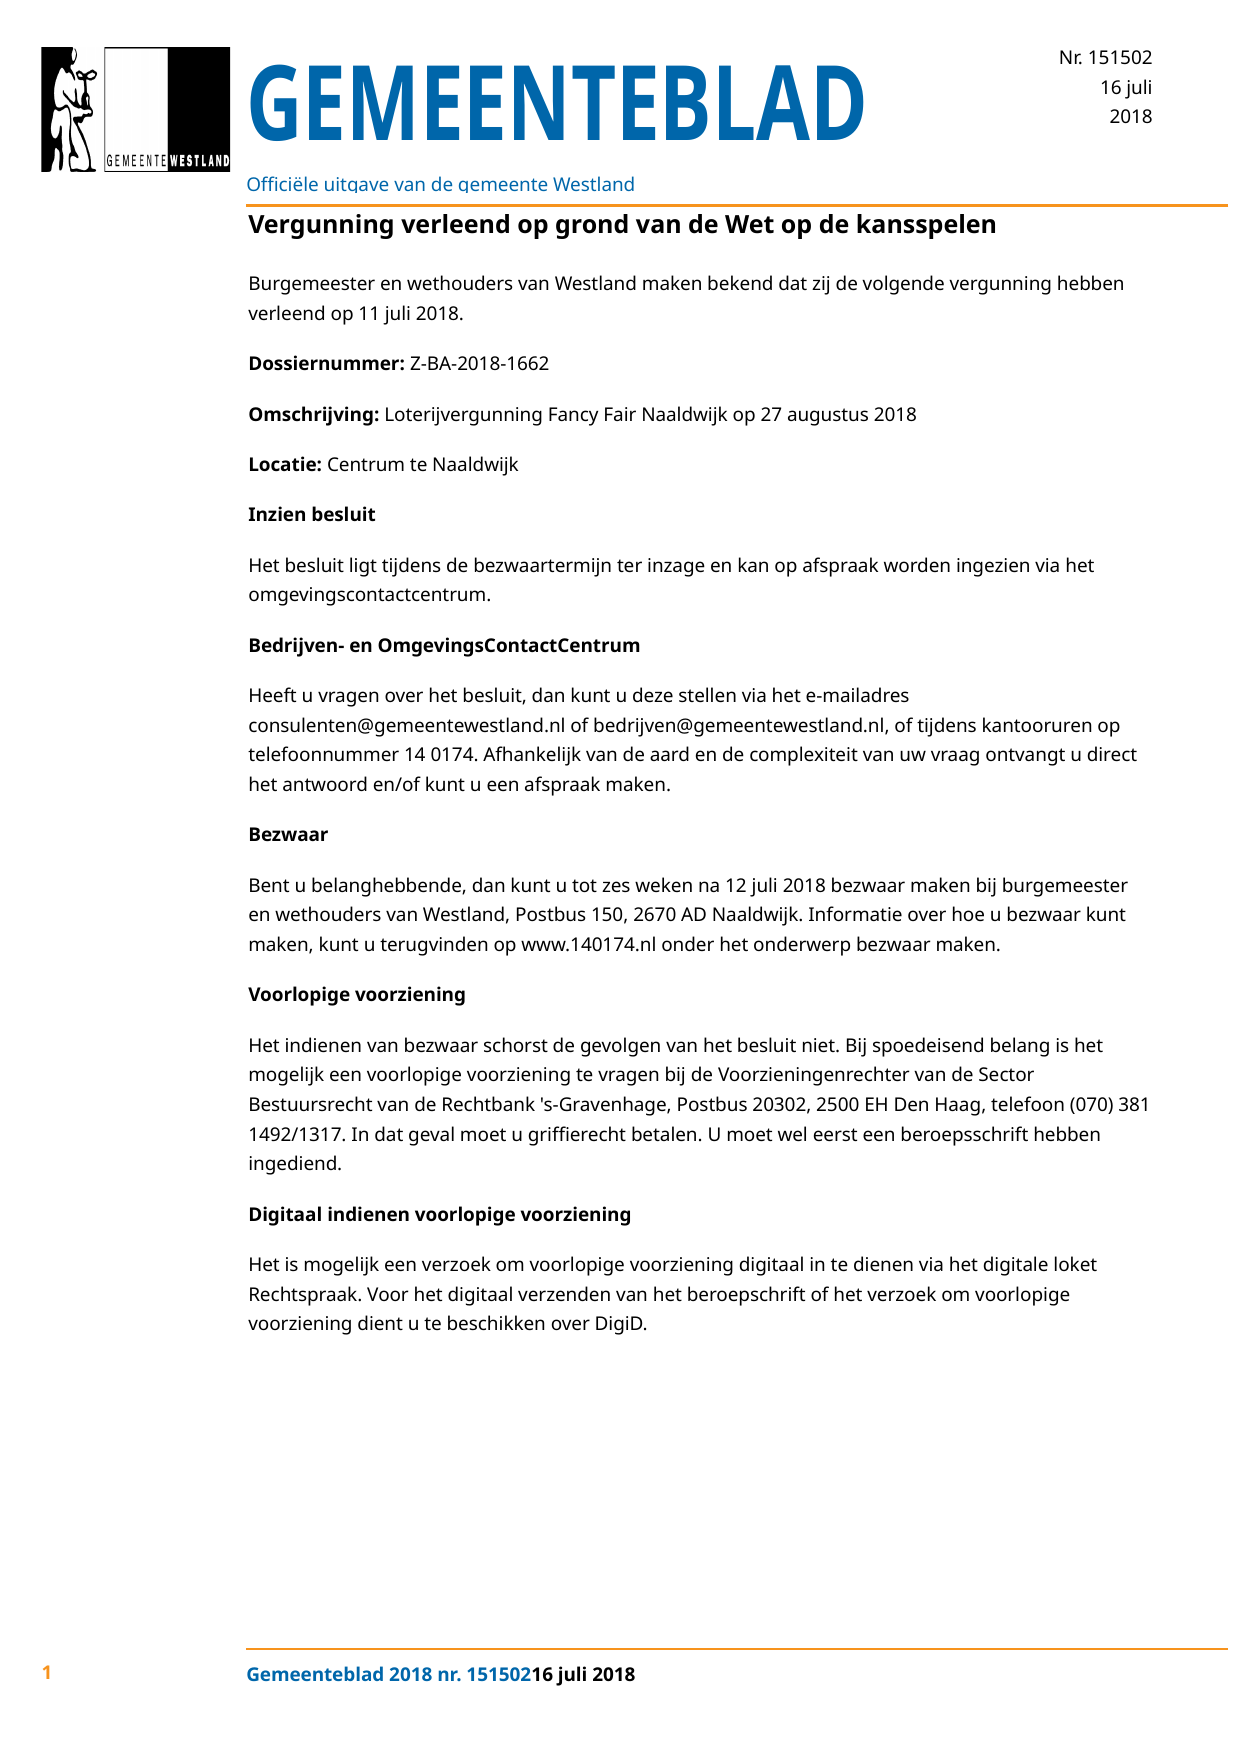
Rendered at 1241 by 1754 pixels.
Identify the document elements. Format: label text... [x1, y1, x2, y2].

text Dossiernummer: Z-BA-2018-1662 [248, 350, 1152, 376]
text Locatie: Centrum te Naaldwijk [248, 451, 1152, 477]
text Digitaal indienen voorlopige voorziening [248, 1201, 1152, 1226]
text Omschrijving: Loterijvergunning Fancy Fair Naaldwijk op 27 augustus 2018 [248, 401, 1152, 426]
text Het besluit ligt tijdens de bezwaartermijn ter inzage en kan op afspraak worden ingezien via het omgevingscontactcentrum. [248, 552, 1152, 607]
text Burgemeester en wethouders van Westland maken bekend dat zij de volgende vergunning hebben verleend op 11 juli 2018. [248, 270, 1152, 326]
text Het is mogelijk een verzoek om voorlopige voorziening digitaal in te dienen via het digitale loket Rechtspraak. Voor het digitaal verzenden van het beroepschrift of het verzoek om voorlopige voorziening dient u te beschikken over DigiD. [248, 1251, 1152, 1336]
picture [41, 47, 231, 172]
text Heeft u vragen over het besluit, dan kunt u deze stellen via het e-mailadres consulenten@gemeentewestland.nl of bedrijven@gemeentewestland.nl, of tijdens kantooruren op telefoonnummer 14 0174. Afhankelijk van de aard en de complexiteit van uw vraag ontvangt u direct het antwoord en/of kunt u een afspraak maken. [248, 682, 1152, 797]
text Inzien besluit [248, 502, 1152, 527]
text Het indienen van bezwaar schorst de gevolgen van het besluit niet. Bij spoedeisend belang is het mogelijk een voorlopige voorziening te vragen bij de Voorzieningenrechter van de Sector Bestuursrecht van de Rechtbank 's-Gravenhage, Postbus 20302, 2500 EH Den Haag, telefoon (070) 381 1492/1317. In dat geval moet u griffierecht betalen. U moet wel eerst een beroepsschrift hebben ingediend. [248, 1032, 1152, 1176]
text Bezwaar [248, 822, 1152, 847]
text Voorlopige voorziening [248, 982, 1152, 1007]
text Vergunning verleend op grond van de Wet op de kansspelen [248, 207, 1152, 241]
text Bedrijven- en OmgevingsContactCentrum [248, 632, 1152, 658]
text Bent u belanghebbende, dan kunt u tot zes weken na 12 juli 2018 bezwaar maken bij burgemeester en wethouders van Westland, Postbus 150, 2670 AD Naaldwijk. Informatie over hoe u bezwaar kunt maken, kunt u terugvinden op www.140174.nl onder het onderwerp bezwaar maken. [248, 872, 1152, 957]
